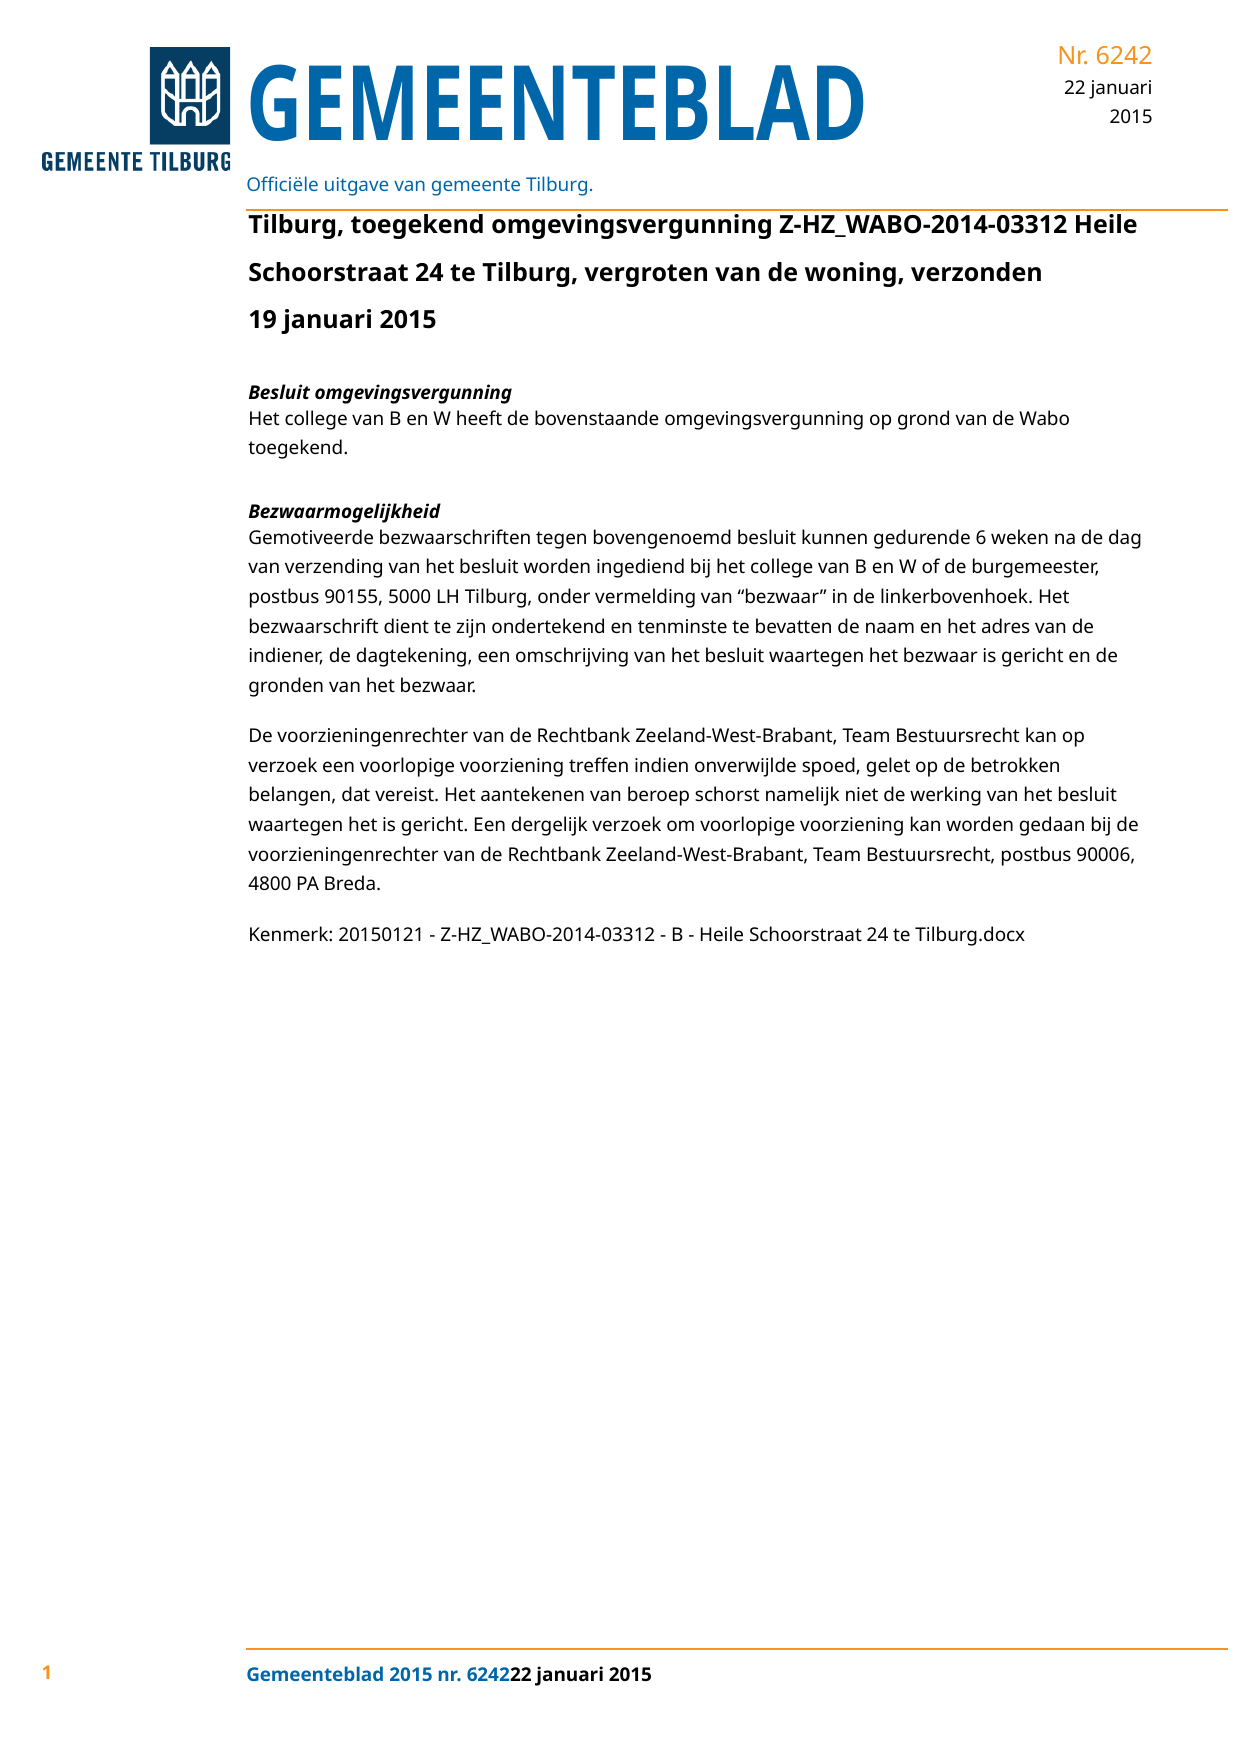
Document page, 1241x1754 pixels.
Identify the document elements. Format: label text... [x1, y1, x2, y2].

text Tilburg, toegekend omgevingsvergunning Z-HZ_WABO-2014-03312 Heile Schoorstraat 24 te Tilburg, vergroten van de woning, verzonden 19 januari 2015 [248, 211, 1152, 336]
picture [41, 47, 231, 172]
text De voorzieningenrechter van de Rechtbank Zeeland-West-Brabant, Team Bestuursrecht kan op verzoek een voorlopige voorziening treffen indien onverwijlde spoed, gelet op de betrokken belangen, dat vereist. Het aantekenen van beroep schorst namelijk niet de werking van het besluit waartegen het is gericht. Een dergelijk verzoek om voorlopige voorziening kan worden gedaan bij de voorzieningenrechter van de Rechtbank Zeeland-West-Brabant, Team Bestuursrecht, postbus 90006, 4800 PA Breda. [248, 722, 1152, 896]
text Gemotiveerde bezwaarschriften tegen bovengenoemd besluit kunnen gedurende 6 weken na de dag van verzending van het besluit worden ingediend bij het college van B en W of de burgemeester, postbus 90155, 5000 LH Tilburg, onder vermelding van “bezwaar” in de linkerbovenhoek. Het bezwaarschrift dient te zijn ondertekend en tenminste te bevatten de naam en het adres van de indiener, de dagtekening, een omschrijving van het besluit waartegen het bezwaar is gericht en de gronden van het bezwaar. [248, 524, 1152, 698]
text Bezwaarmogelijkheid [248, 498, 1152, 524]
text Kenmerk: 20150121 - Z-HZ_WABO-2014-03312 - B - Heile Schoorstraat 24 te Tilburg.docx [248, 921, 1152, 946]
text Besluit omgevingsvergunning [248, 379, 1152, 405]
text Het college van B en W heeft de bovenstaande omgevingsvergunning op grond van de Wabo toegekend. [248, 405, 1152, 460]
